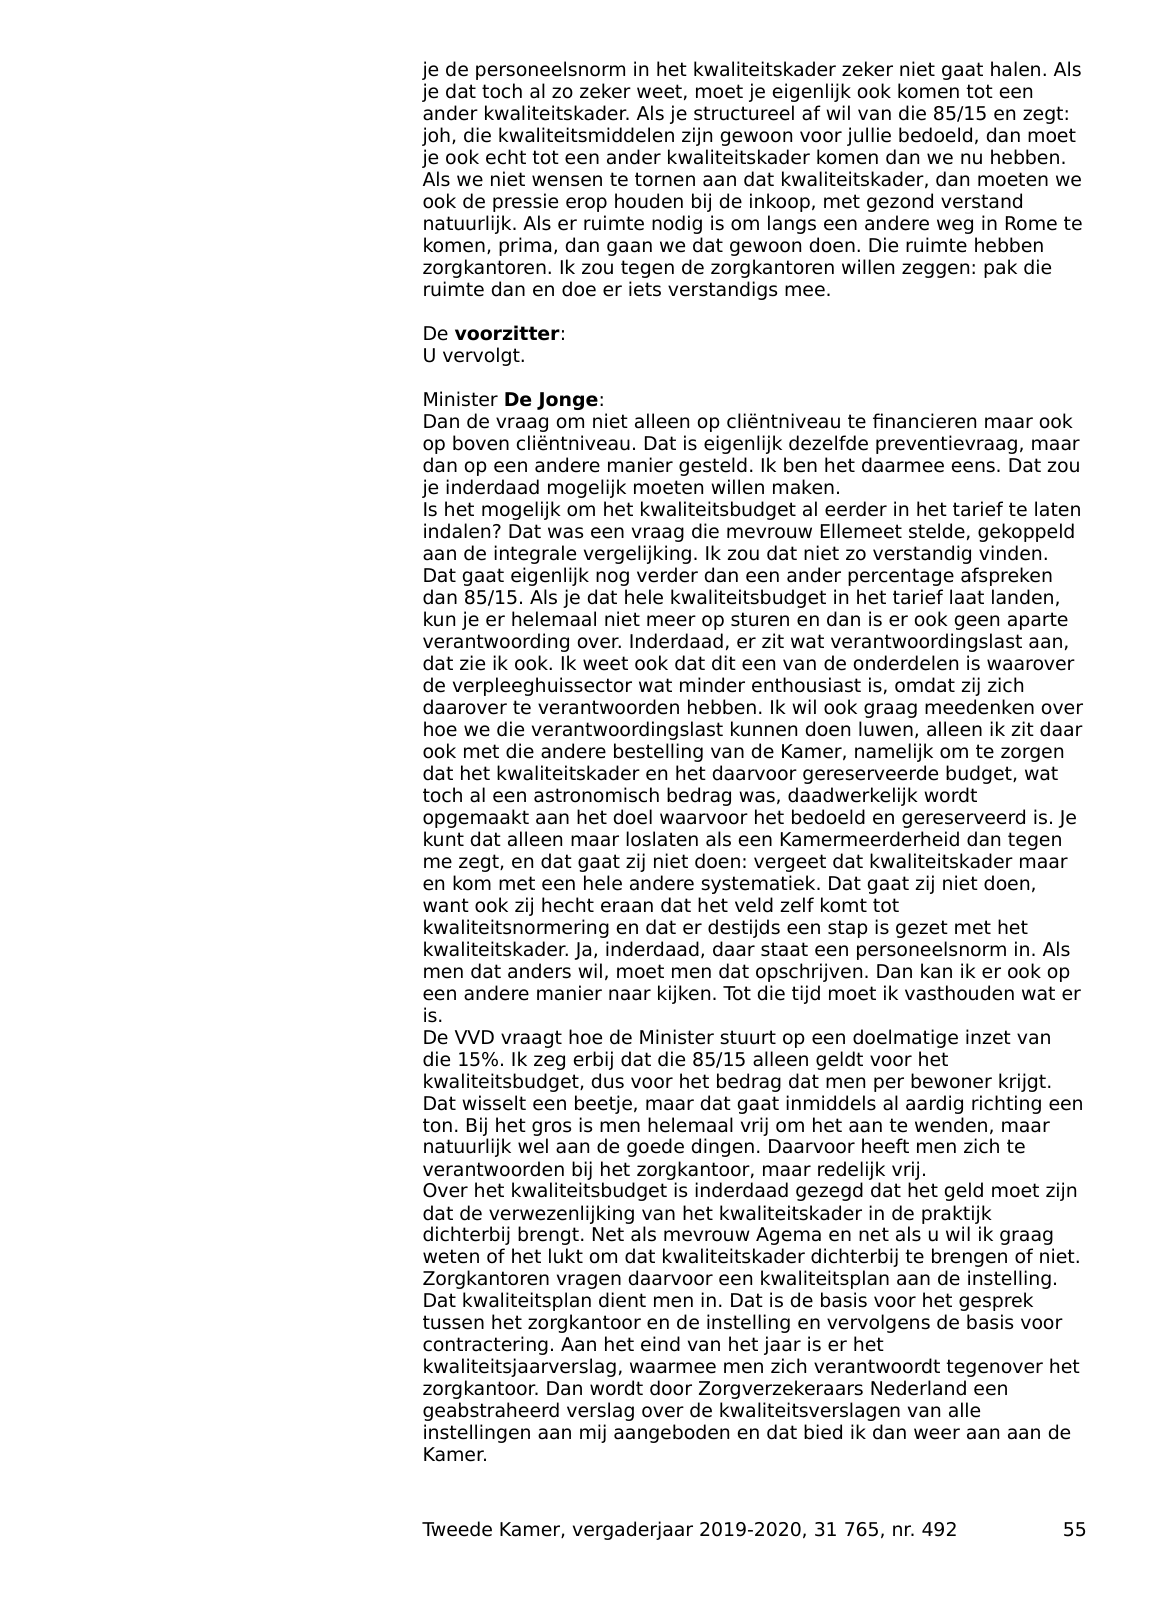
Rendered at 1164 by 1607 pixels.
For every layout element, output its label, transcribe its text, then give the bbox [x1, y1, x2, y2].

text De VVD vraagt hoe de Minister stuurt op een doelmatige inzet van die 15%. Ik zeg erbij dat die 85/15 alleen geldt voor het kwaliteitsbudget, dus voor het bedrag dat men per bewoner krijgt. Dat wisselt een beetje, maar dat gaat inmiddels al aardig richting een ton. Bij het gros is men helemaal vrij om het aan te wenden, maar natuurlijk wel aan de goede dingen. Daarvoor heeft men zich te verantwoorden bij het zorgkantoor, maar redelijk vrij. [422, 1027, 1087, 1180]
text De voorzitter: [422, 323, 1087, 345]
text je de personeelsnorm in het kwaliteitskader zeker niet gaat halen. Als je dat toch al zo zeker weet, moet je eigenlijk ook komen tot een ander kwaliteitskader. Als je structureel af wil van die 85/15 en zegt: joh, die kwaliteitsmiddelen zijn gewoon voor jullie bedoeld, dan moet je ook echt tot een ander kwaliteitskader komen dan we nu hebben. Als we niet wensen te tornen aan dat kwaliteitskader, dan moeten we ook de pressie erop houden bij de inkoop, met gezond verstand natuurlijk. Als er ruimte nodig is om langs een andere weg in Rome te komen, prima, dan gaan we dat gewoon doen. Die ruimte hebben zorgkantoren. Ik zou tegen de zorgkantoren willen zeggen: pak die ruimte dan en doe er iets verstandigs mee. [422, 59, 1087, 301]
text U vervolgt. [422, 345, 1087, 367]
text Over het kwaliteitsbudget is inderdaad gezegd dat het geld moet zijn dat de verwezenlijking van het kwaliteitskader in de praktijk dichterbij brengt. Net als mevrouw Agema en net als u wil ik graag weten of het lukt om dat kwaliteitskader dichterbij te brengen of niet. Zorgkantoren vragen daarvoor een kwaliteitsplan aan de instelling. Dat kwaliteitsplan dient men in. Dat is de basis voor het gesprek tussen het zorgkantoor en de instelling en vervolgens de basis voor contractering. Aan het eind van het jaar is er het kwaliteitsjaarverslag, waarmee men zich verantwoordt tegenover het zorgkantoor. Dan wordt door Zorgverzekeraars Nederland een geabstraheerd verslag over de kwaliteitsverslagen van alle instellingen aan mij aangeboden en dat bied ik dan weer aan aan de Kamer. [422, 1180, 1087, 1466]
text Dan de vraag om niet alleen op cliëntniveau te financieren maar ook op boven cliëntniveau. Dat is eigenlijk dezelfde preventievraag, maar dan op een andere manier gesteld. Ik ben het daarmee eens. Dat zou je inderdaad mogelijk moeten willen maken. [422, 411, 1087, 499]
text Minister De Jonge: [422, 389, 1087, 411]
text Is het mogelijk om het kwaliteitsbudget al eerder in het tarief te laten indalen? Dat was een vraag die mevrouw Ellemeet stelde, gekoppeld aan de integrale vergelijking. Ik zou dat niet zo verstandig vinden. Dat gaat eigenlijk nog verder dan een ander percentage afspreken dan 85/15. Als je dat hele kwaliteitsbudget in het tarief laat landen, kun je er helemaal niet meer op sturen en dan is er ook geen aparte verantwoording over. Inderdaad, er zit wat verantwoordingslast aan, dat zie ik ook. Ik weet ook dat dit een van de onderdelen is waarover de verpleeghuissector wat minder enthousiast is, omdat zij zich daarover te verantwoorden hebben. Ik wil ook graag meedenken over hoe we die verantwoordingslast kunnen doen luwen, alleen ik zit daar ook met die andere bestelling van de Kamer, namelijk om te zorgen dat het kwaliteitskader en het daarvoor gereserveerde budget, wat toch al een astronomisch bedrag was, daadwerkelijk wordt opgemaakt aan het doel waarvoor het bedoeld en gereserveerd is. Je kunt dat alleen maar loslaten als een Kamermeerderheid dan tegen me zegt, en dat gaat zij niet doen: vergeet dat kwaliteitskader maar en kom met een hele andere systematiek. Dat gaat zij niet doen, want ook zij hecht eraan dat het veld zelf komt tot kwaliteitsnormering en dat er destijds een stap is gezet met het kwaliteitskader. Ja, inderdaad, daar staat een personeelsnorm in. Als men dat anders wil, moet men dat opschrijven. Dan kan ik er ook op een andere manier naar kijken. Tot die tijd moet ik vasthouden wat er is. [422, 499, 1087, 1027]
